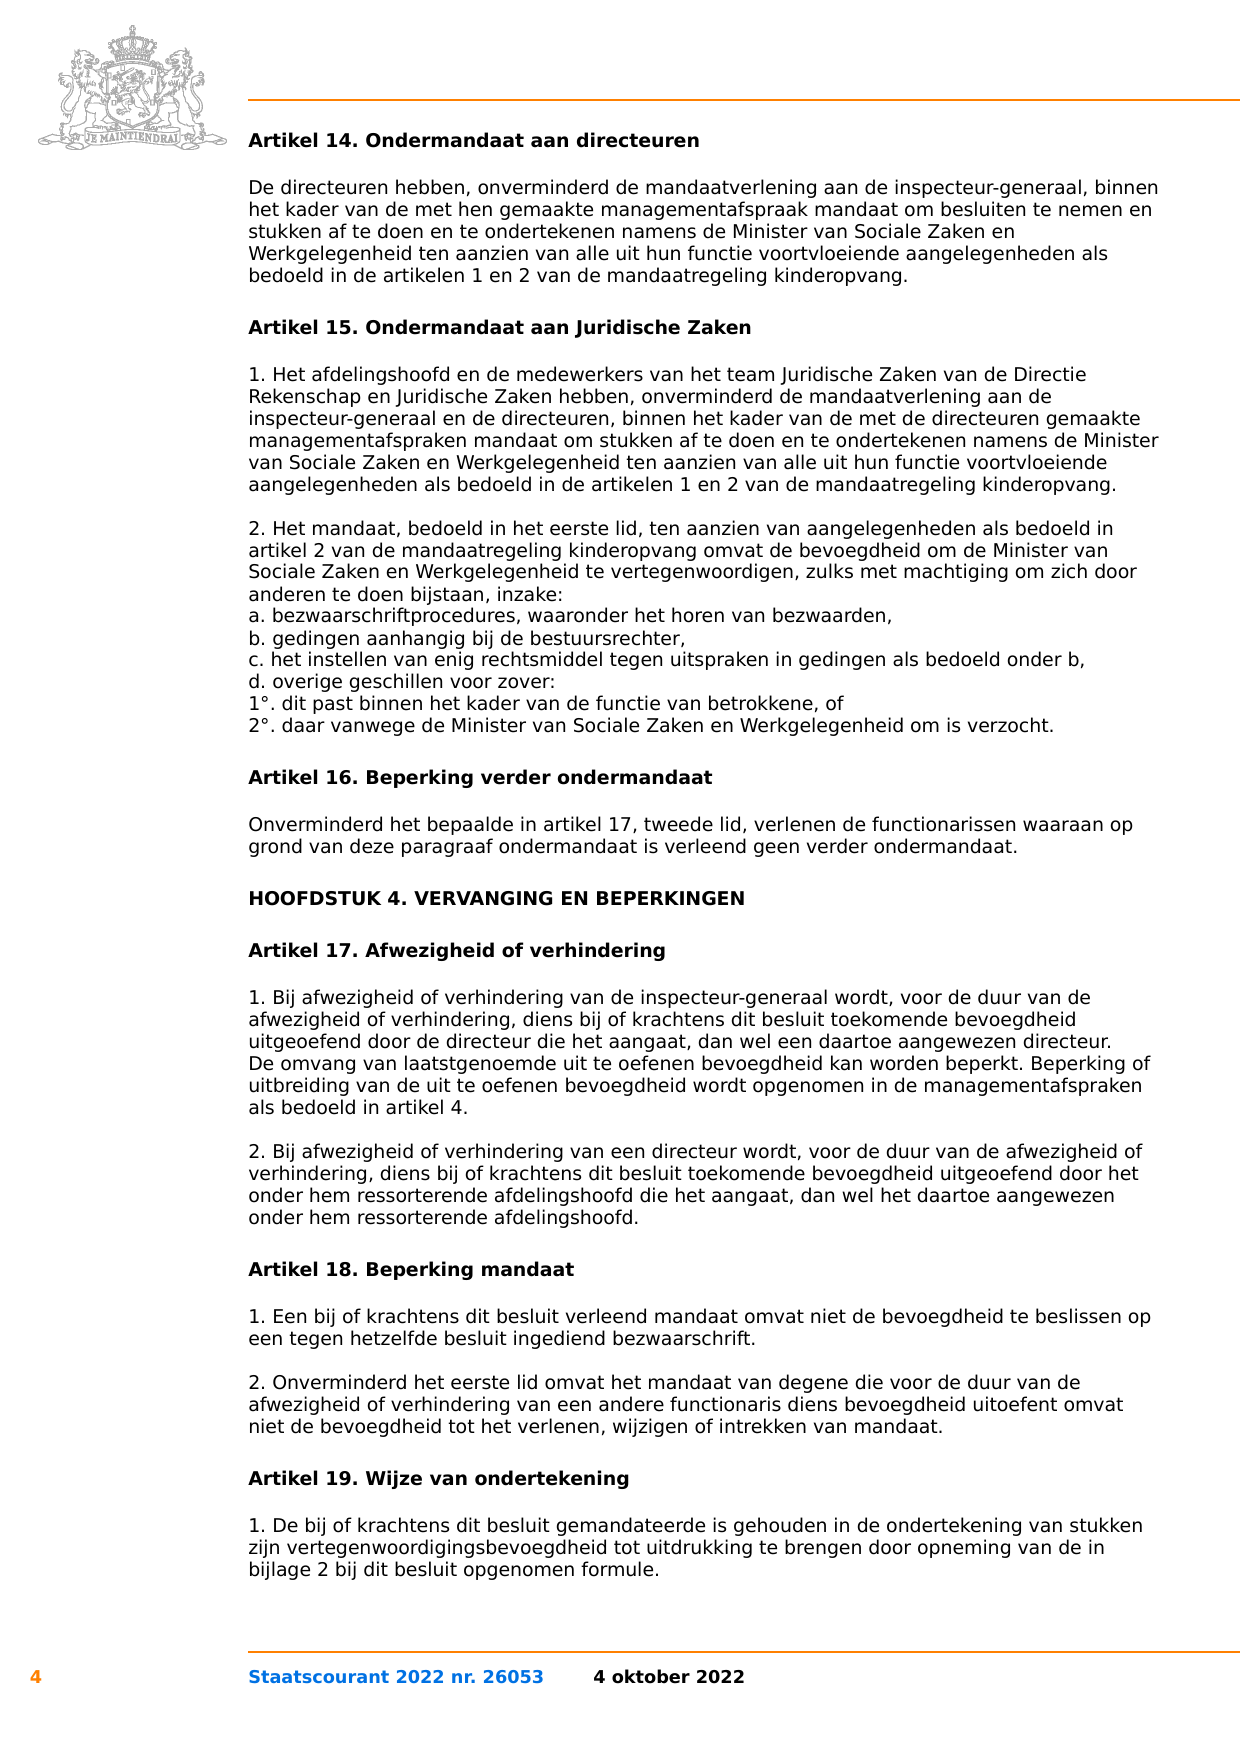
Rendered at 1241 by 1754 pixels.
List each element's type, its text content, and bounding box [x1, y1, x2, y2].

picture [38, 25, 227, 150]
text Onverminderd het bepaalde in artikel 17, tweede lid, verlenen de functionarissen waaraan op grond van deze paragraaf ondermandaat is verleend geen verder ondermandaat. [248, 814, 1163, 858]
text 2. Bij afwezigheid of verhindering van een directeur wordt, voor de duur van de afwezigheid of verhindering, diens bij of krachtens dit besluit toekomende bevoegdheid uitgeoefend door het onder hem ressorterende afdelingshoofd die het aangaat, dan wel het daartoe aangewezen onder hem ressorterende afdelingshoofd. [248, 1141, 1163, 1229]
text 2. Onverminderd het eerste lid omvat het mandaat van degene die voor de duur van de afwezigheid of verhindering van een andere functionaris diens bevoegdheid uitoefent omvat niet de bevoegdheid tot het verlenen, wijzigen of intrekken van mandaat. [248, 1372, 1163, 1438]
text a. bezwaarschriftprocedures, waaronder het horen van bezwaarden, [248, 605, 1163, 627]
subtitle Artikel 14. Ondermandaat aan directeuren [248, 130, 1163, 152]
subtitle Artikel 16. Beperking verder ondermandaat [248, 767, 1163, 789]
text c. het instellen van enig rechtsmiddel tegen uitspraken in gedingen als bedoeld onder b, [248, 649, 1163, 671]
subtitle Artikel 18. Beperking mandaat [248, 1259, 1163, 1281]
text 1. Het afdelingshoofd en de medewerkers van het team Juridische Zaken van de Directie Rekenschap en Juridische Zaken hebben, onverminderd de mandaatverlening aan de inspecteur-generaal en de directeuren, binnen het kader van de met de directeuren gemaakte managementafspraken mandaat om stukken af te doen en te ondertekenen namens de Minister van Sociale Zaken en Werkgelegenheid ten aanzien van alle uit hun functie voortvloeiende aangelegenheden als bedoeld in de artikelen 1 en 2 van de mandaatregeling kinderopvang. [248, 364, 1163, 496]
text 1. Bij afwezigheid of verhindering van de inspecteur-generaal wordt, voor de duur van de afwezigheid of verhindering, diens bij of krachtens dit besluit toekomende bevoegdheid uitgeoefend door de directeur die het aangaat, dan wel een daartoe aangewezen directeur. [248, 987, 1163, 1053]
text 2. Het mandaat, bedoeld in het eerste lid, ten aanzien van aangelegenheden als bedoeld in artikel 2 van de mandaatregeling kinderopvang omvat de bevoegdheid om de Minister van Sociale Zaken en Werkgelegenheid te vertegenwoordigen, zulks met machtiging om zich door anderen te doen bijstaan, inzake: [248, 517, 1163, 605]
subtitle Artikel 17. Afwezigheid of verhindering [248, 940, 1163, 962]
text De omvang van laatstgenoemde uit te oefenen bevoegdheid kan worden beperkt. Beperking of uitbreiding van de uit te oefenen bevoegdheid wordt opgenomen in de managementafspraken als bedoeld in artikel 4. [248, 1053, 1163, 1119]
subtitle HOOFDSTUK 4. VERVANGING EN BEPERKINGEN [248, 888, 1163, 910]
text De directeuren hebben, onverminderd de mandaatverlening aan de inspecteur-generaal, binnen het kader van de met hen gemaakte managementafspraak mandaat om besluiten te nemen en stukken af te doen en te ondertekenen namens de Minister van Sociale Zaken en Werkgelegenheid ten aanzien van alle uit hun functie voortvloeiende aangelegenheden als bedoeld in de artikelen 1 en 2 van de mandaatregeling kinderopvang. [248, 177, 1163, 287]
text d. overige geschillen voor zover: [248, 671, 1163, 693]
text 2°. daar vanwege de Minister van Sociale Zaken en Werkgelegenheid om is verzocht. [248, 715, 1163, 737]
text 1°. dit past binnen het kader van de functie van betrokkene, of [248, 693, 1163, 715]
text b. gedingen aanhangig bij de bestuursrechter, [248, 627, 1163, 649]
text 1. Een bij of krachtens dit besluit verleend mandaat omvat niet de bevoegdheid te beslissen op een tegen hetzelfde besluit ingediend bezwaarschrift. [248, 1306, 1163, 1350]
subtitle Artikel 15. Ondermandaat aan Juridische Zaken [248, 317, 1163, 339]
text 1. De bij of krachtens dit besluit gemandateerde is gehouden in de ondertekening van stukken zijn vertegenwoordigingsbevoegdheid tot uitdrukking te brengen door opneming van de in bijlage 2 bij dit besluit opgenomen formule. [248, 1514, 1163, 1581]
subtitle Artikel 19. Wijze van ondertekening [248, 1468, 1163, 1489]
